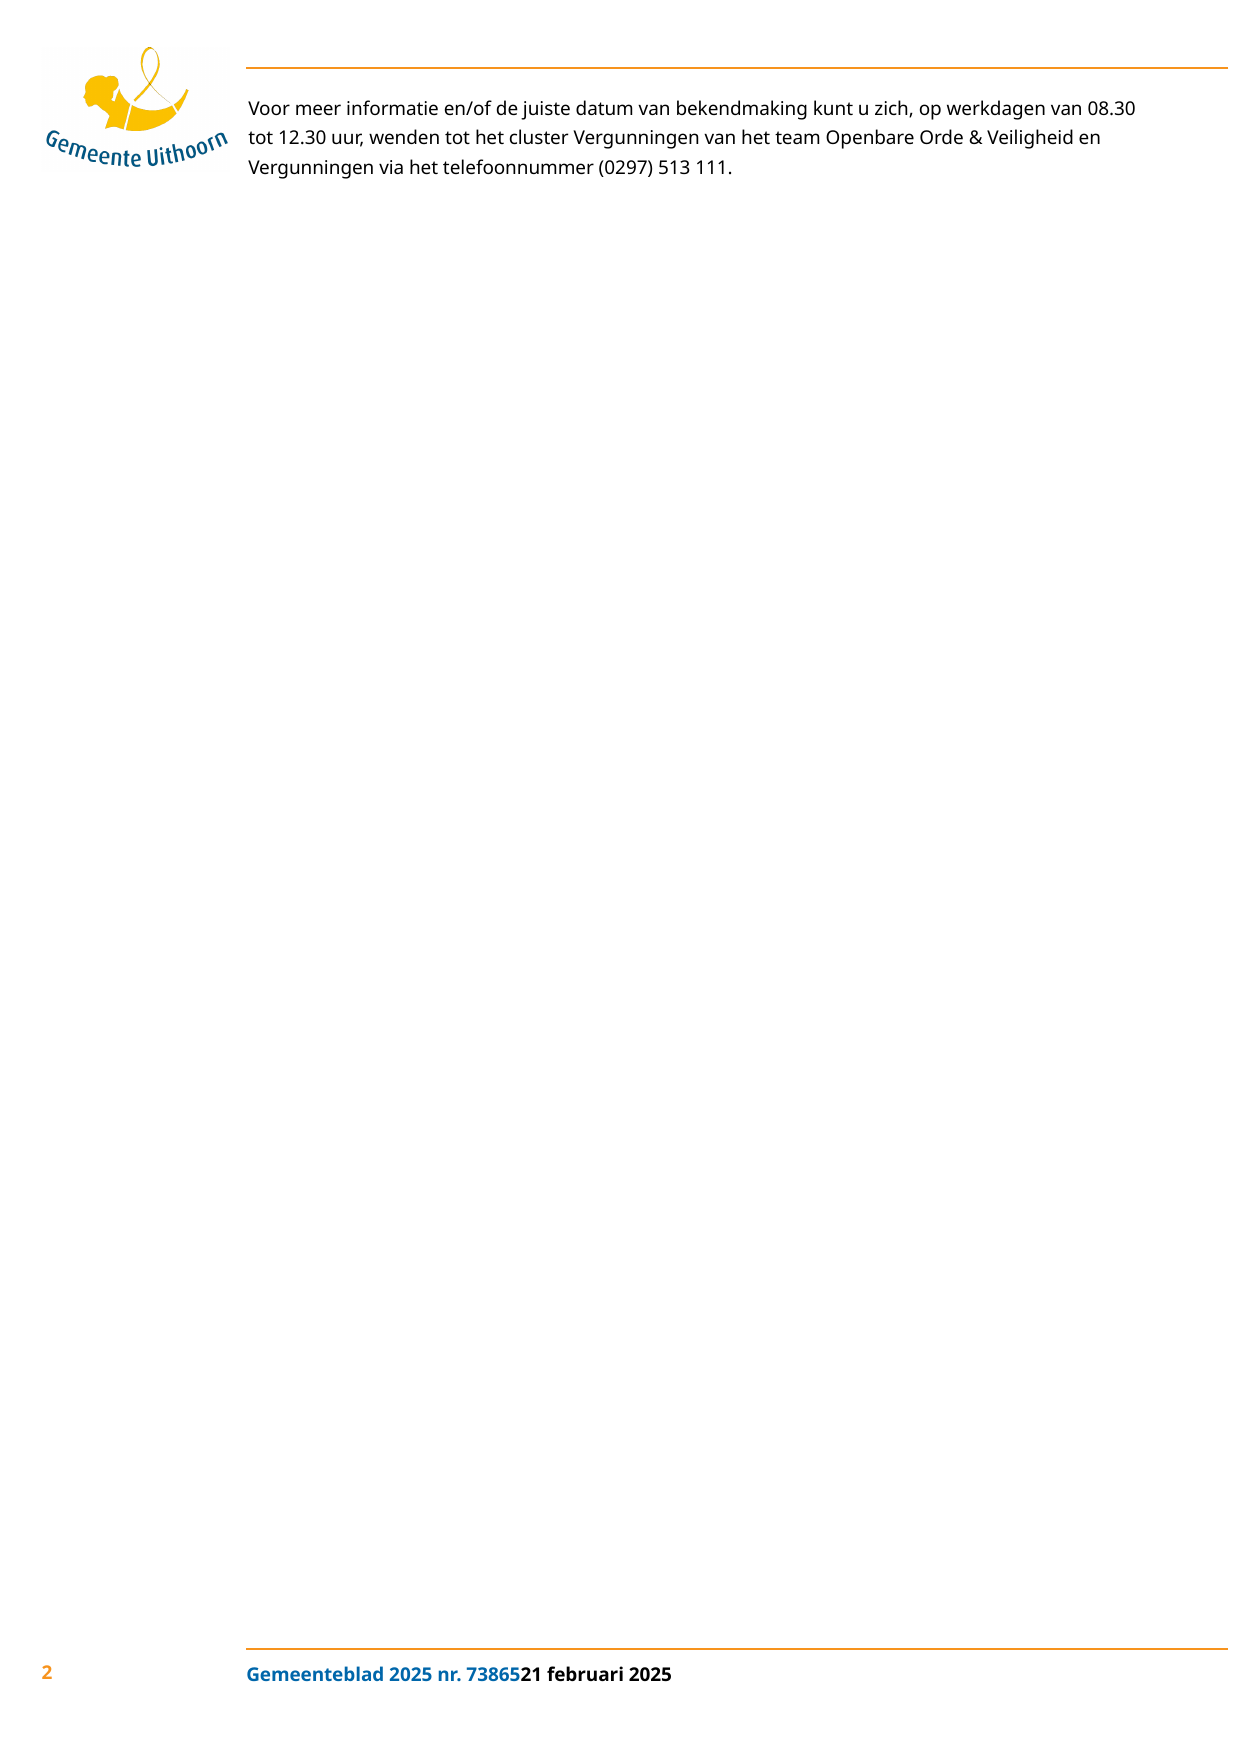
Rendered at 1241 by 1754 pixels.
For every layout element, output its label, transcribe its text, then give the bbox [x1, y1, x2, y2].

text Voor meer informatie en/of de juiste datum van bekendmaking kunt u zich, op werkdagen van 08.30 tot 12.30 uur, wenden tot het cluster Vergunningen van het team Openbare Orde & Veiligheid en Vergunningen via het telefoonnummer (0297) 513 111. [248, 95, 1152, 180]
picture [41, 47, 231, 172]
